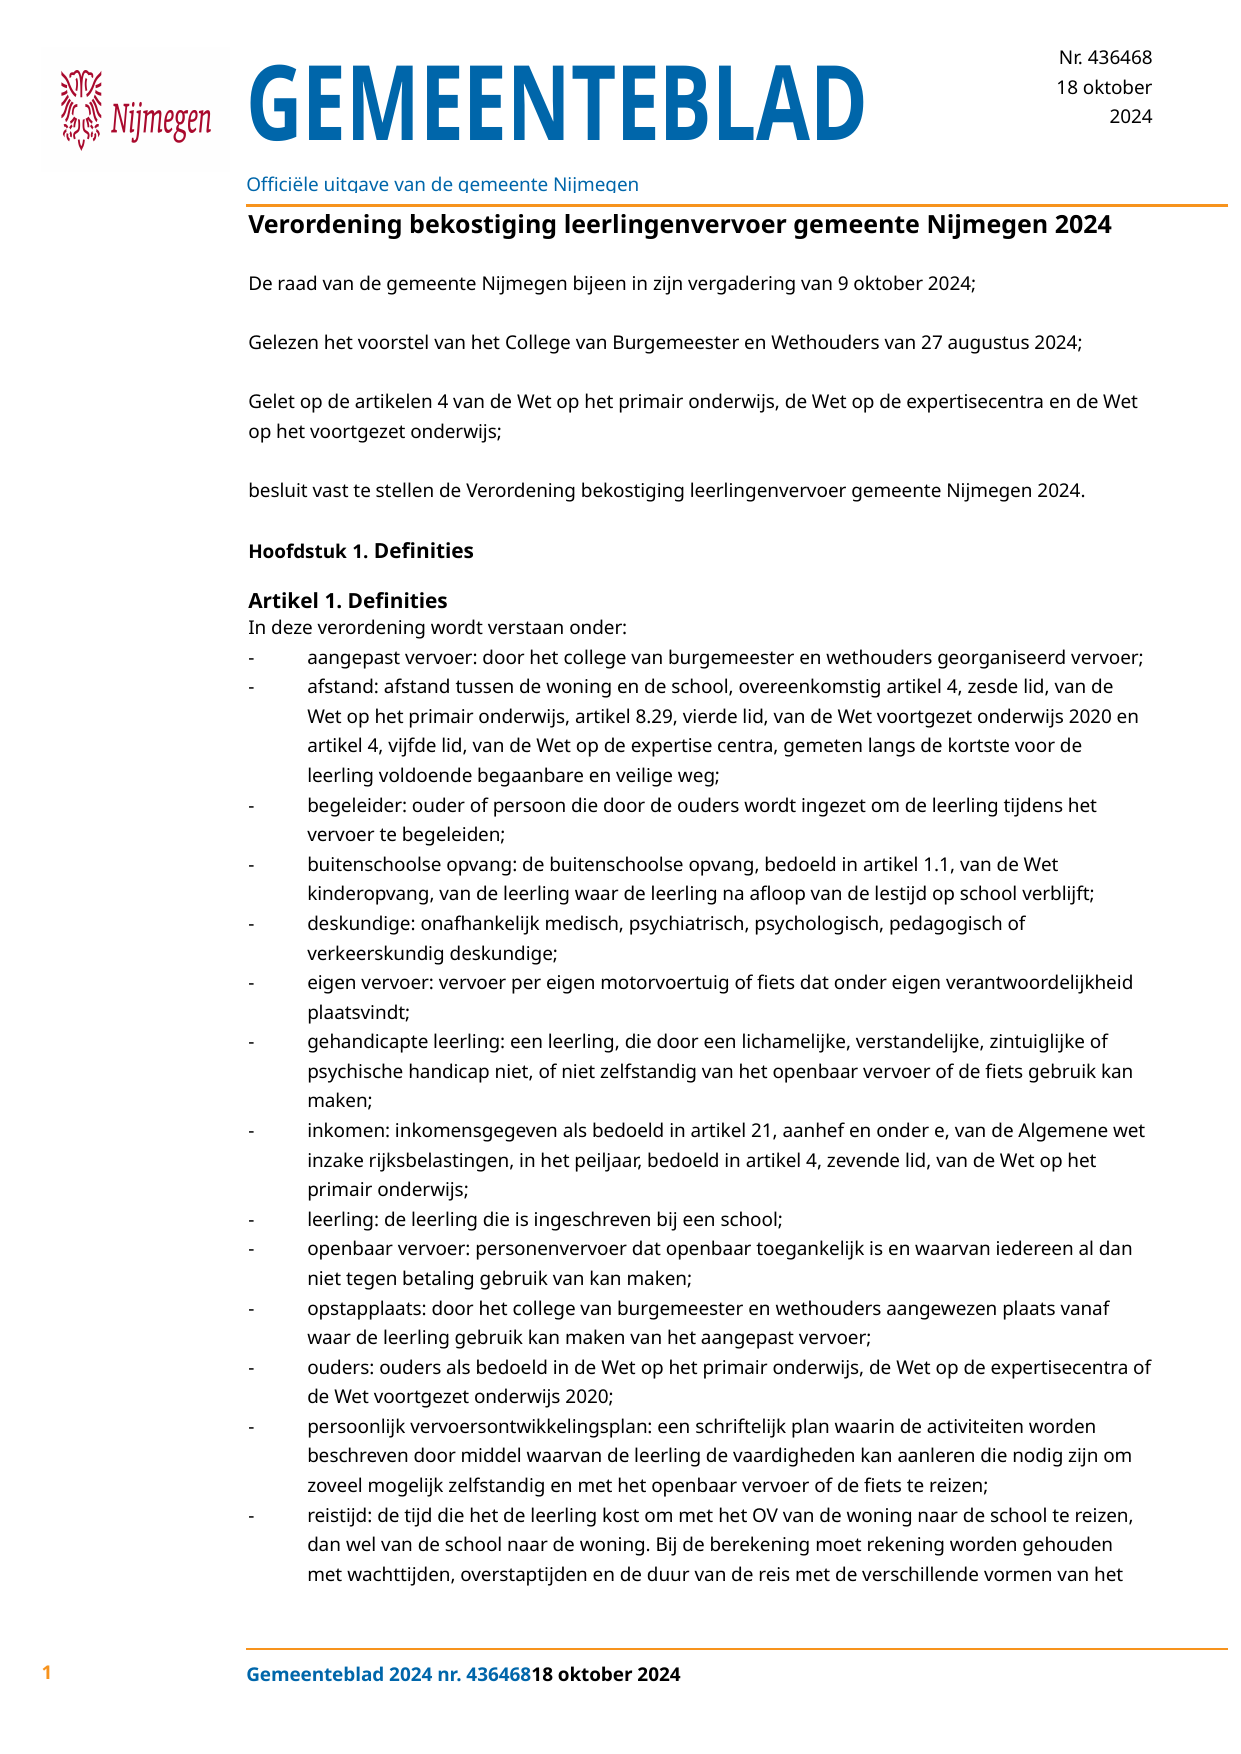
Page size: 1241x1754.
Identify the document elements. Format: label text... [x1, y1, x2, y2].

text Gelezen het voorstel van het College van Burgemeester en Wethouders van 27 augustus 2024; [248, 329, 1152, 355]
text Gelet op de artikelen 4 van de Wet op het primair onderwijs, de Wet op de expertisecentra en de Wet op het voortgezet onderwijs; [248, 389, 1152, 444]
text Verordening bekostiging leerlingenvervoer gemeente Nijmegen 2024 [248, 207, 1152, 241]
list buitenschoolse opvang: de buitenschoolse opvang, bedoeld in artikel 1.1, van de Wet kinderopvang, van de leerling waar de leerling na afloop van de lestijd op school verblijft; [248, 851, 1152, 906]
text De raad van de gemeente Nijmegen bijeen in zijn vergadering van 9 oktober 2024; [248, 270, 1152, 296]
list afstand: afstand tussen de woning en de school, overeenkomstig artikel 4, zesde lid, van de Wet op het primair onderwijs, artikel 8.29, vierde lid, van de Wet voortgezet onderwijs 2020 en artikel 4, vijfde lid, van de Wet op de expertise centra, gemeten langs de kortste voor de leerling voldoende begaanbare en veilige weg; [248, 673, 1152, 788]
list begeleider: ouder of persoon die door de ouders wordt ingezet om de leerling tijdens het vervoer te begeleiden; [248, 792, 1152, 847]
text Hoofdstuk 1. Definities [248, 537, 1152, 565]
list openbaar vervoer: personenvervoer dat openbaar toegankelijk is en waarvan iedereen al dan niet tegen betaling gebruik van kan maken; [248, 1236, 1152, 1291]
list inkomen: inkomensgegeven als bedoeld in artikel 21, aanhef en onder e, van de Algemene wet inzake rijksbelastingen, in het peiljaar, bedoeld in artikel 4, zevende lid, van de Wet op het primair onderwijs; [248, 1117, 1152, 1202]
list deskundige: onafhankelijk medisch, psychiatrisch, psychologisch, pedagogisch of verkeerskundig deskundige; [248, 910, 1152, 965]
text besluit vast te stellen de Verordening bekostiging leerlingenvervoer gemeente Nijmegen 2024. [248, 477, 1152, 503]
text In deze verordening wordt verstaan onder: [248, 614, 1152, 640]
picture [41, 47, 231, 172]
list ouders: ouders als bedoeld in de Wet op het primair onderwijs, de Wet op de expertisecentra of de Wet voortgezet onderwijs 2020; [248, 1354, 1152, 1409]
list aangepast vervoer: door het college van burgemeester en wethouders georganiseerd vervoer; [248, 644, 1152, 669]
list leerling: de leerling die is ingeschreven bij een school; [248, 1206, 1152, 1232]
list persoonlijk vervoersontwikkelingsplan: een schriftelijk plan waarin de activiteiten worden beschreven door middel waarvan de leerling de vaardigheden kan aanleren die nodig zijn om zoveel mogelijk zelfstandig en met het openbaar vervoer of de fiets te reizen; [248, 1413, 1152, 1498]
list gehandicapte leerling: een leerling, die door een lichamelijke, verstandelijke, zintuiglijke of psychische handicap niet, of niet zelfstandig van het openbaar vervoer of de fiets gebruik kan maken; [248, 1028, 1152, 1113]
text Artikel 1. Definities [248, 586, 1152, 614]
list eigen vervoer: vervoer per eigen motorvoertuig of fiets dat onder eigen verantwoordelijkheid plaatsvindt; [248, 969, 1152, 1024]
list opstapplaats: door het college van burgemeester en wethouders aangewezen plaats vanaf waar de leerling gebruik kan maken van het aangepast vervoer; [248, 1295, 1152, 1350]
list reistijd: de tijd die het de leerling kost om met het OV van de woning naar de school te reizen, dan wel van de school naar de woning. Bij de berekening moet rekening worden gehouden met wachttijden, overstaptijden en de duur van de reis met de verschillende vormen van het [248, 1502, 1152, 1587]
